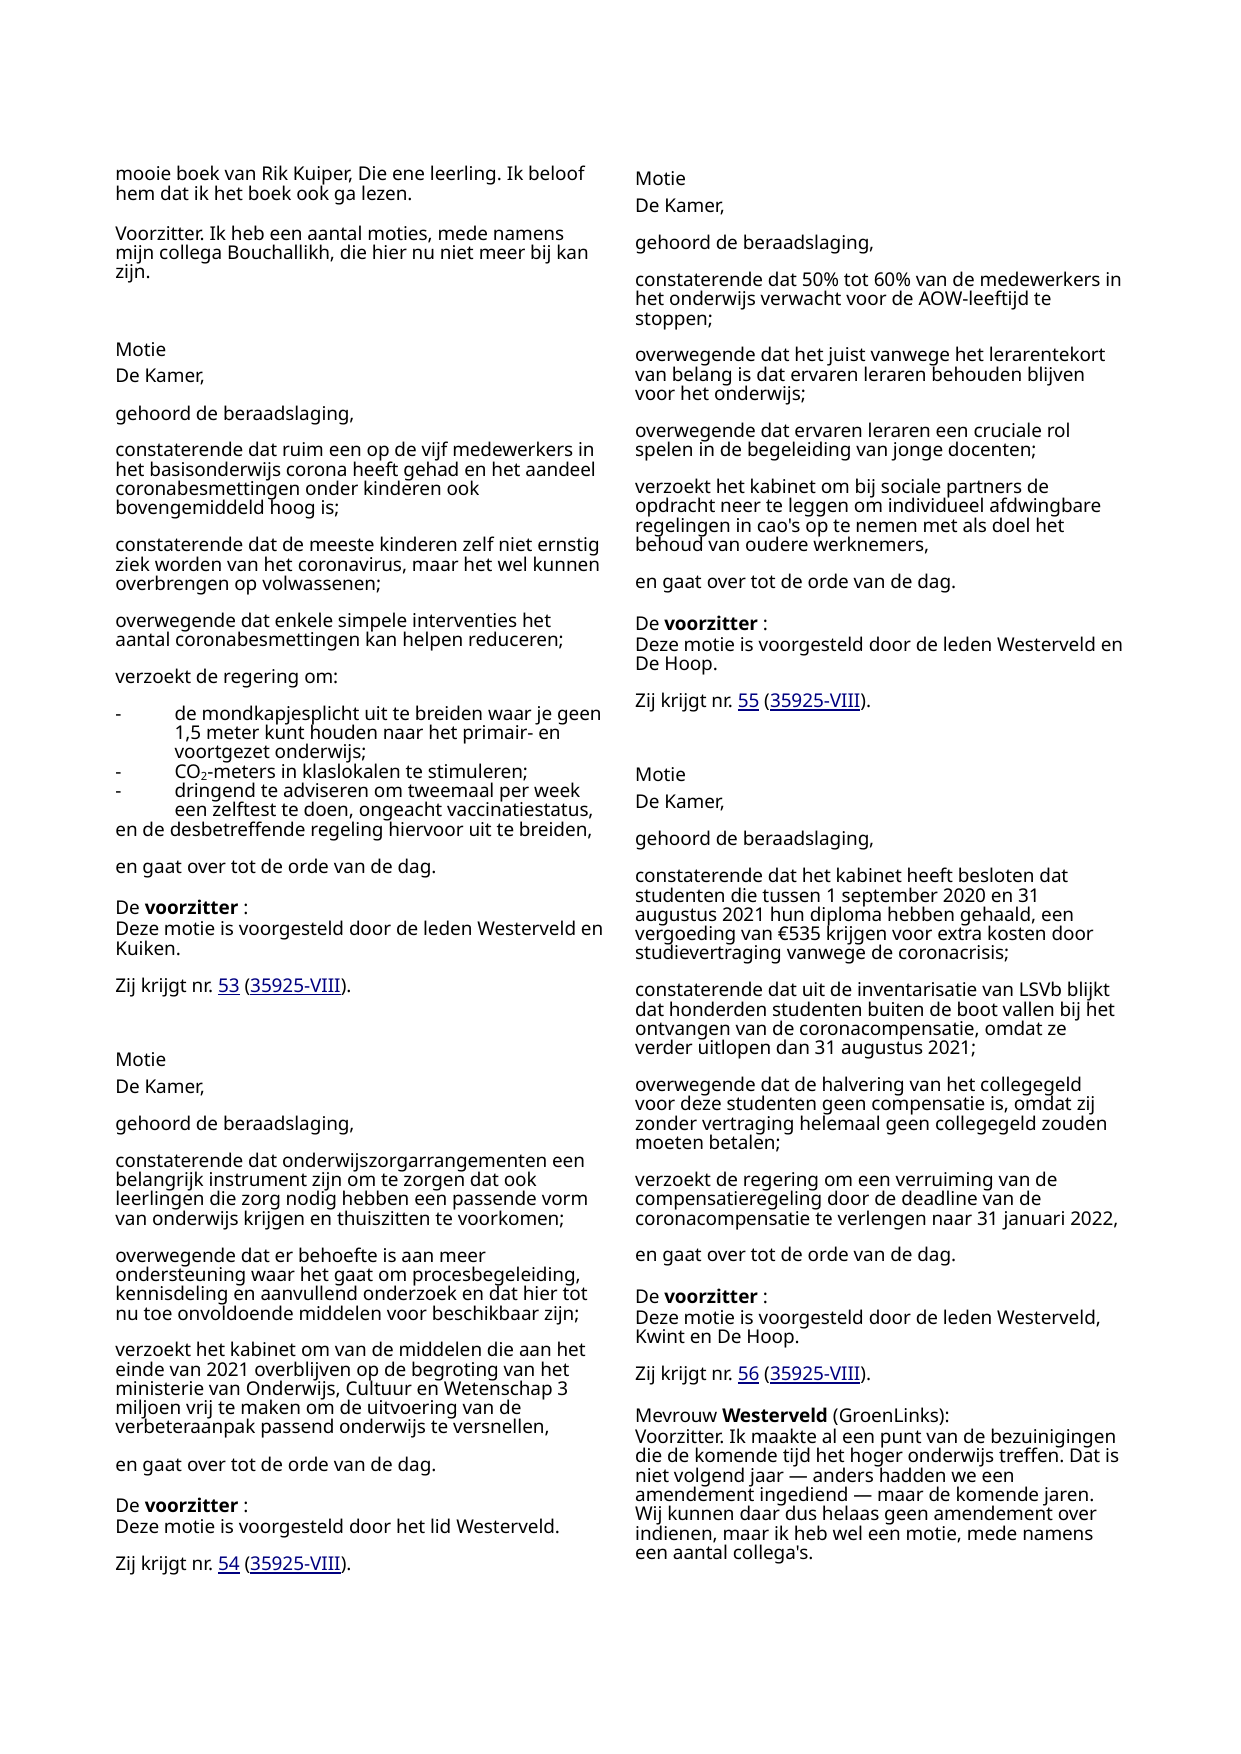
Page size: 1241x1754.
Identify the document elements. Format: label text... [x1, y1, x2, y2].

text Zij krijgt nr. 54 (35925-VIII). [115, 1555, 605, 1574]
text Motie [115, 1046, 605, 1072]
text Motie [115, 336, 605, 362]
list CO2-meters in klaslokalen te stimuleren; [115, 763, 605, 782]
text verzoekt de regering om een verruiming van de compensatieregeling door de deadline van de coronacompensatie te verlengen naar 31 januari 2022, [635, 1171, 1125, 1229]
text Zij krijgt nr. 53 (35925-VIII). [115, 977, 605, 996]
text constaterende dat de meeste kinderen zelf niet ernstig ziek worden van het coronavirus, maar het wel kunnen overbrengen op volwassenen; [115, 536, 605, 594]
text en gaat over tot de orde van de dag. [115, 858, 605, 877]
text constaterende dat uit de inventarisatie van LSVb blijkt dat honderden studenten buiten de boot vallen bij het ontvangen van de coronacompensatie, omdat ze verder uitlopen dan 31 augustus 2021; [635, 981, 1125, 1058]
text De Kamer, [115, 367, 605, 387]
list de mondkapjesplicht uit te breiden waar je geen 1,5 meter kunt houden naar het primair- en voortgezet onderwijs; [115, 705, 605, 763]
text De voorzitter : [115, 894, 605, 920]
text Deze motie is voorgesteld door de leden Westerveld en De Hoop. [635, 636, 1125, 674]
text De Kamer, [635, 793, 1125, 813]
text De voorzitter : [635, 1283, 1125, 1309]
text verzoekt het kabinet om van de middelen die aan het einde van 2021 overblijven op de begroting van het ministerie van Onderwijs, Cultuur en Wetenschap 3 miljoen vrij te maken om de uitvoering van de verbeteraanpak passend onderwijs te versnellen, [115, 1341, 605, 1438]
text verzoekt het kabinet om bij sociale partners de opdracht neer te leggen om individueel afdwingbare regelingen in cao's op te nemen met als doel het behoud van oudere werknemers, [635, 478, 1125, 555]
text gehoord de beraadslaging, [635, 830, 1125, 849]
text en de desbetreffende regeling hiervoor uit te breiden, [115, 821, 605, 840]
text constaterende dat 50% tot 60% van de medewerkers in het onderwijs verwacht voor de AOW-leeftijd te stoppen; [635, 271, 1125, 329]
text en gaat over tot de orde van de dag. [635, 1246, 1125, 1266]
text Deze motie is voorgesteld door het lid Westerveld. [115, 1518, 605, 1537]
text De Kamer, [115, 1078, 605, 1097]
text Zij krijgt nr. 55 (35925-VIII). [635, 692, 1125, 711]
text De voorzitter : [115, 1492, 605, 1518]
text overwegende dat het juist vanwege het lerarentekort van belang is dat ervaren leraren behouden blijven voor het onderwijs; [635, 346, 1125, 404]
text gehoord de beraadslaging, [115, 1115, 605, 1134]
text De voorzitter : [635, 610, 1125, 636]
text Motie [635, 762, 1125, 787]
text gehoord de beraadslaging, [115, 404, 605, 424]
text verzoekt de regering om: [115, 668, 605, 687]
text Motie [635, 165, 1125, 191]
text Deze motie is voorgesteld door de leden Westerveld en Kuiken. [115, 920, 605, 959]
text De Kamer, [635, 197, 1125, 216]
text en gaat over tot de orde van de dag. [115, 1456, 605, 1475]
text mooie boek van Rik Kuiper, Die ene leerling. Ik beloof hem dat ik het boek ook ga lezen. [115, 165, 605, 204]
text Voorzitter. Ik maakte al een punt van de bezuinigingen die de komende tijd het hoger onderwijs treffen. Dat is niet volgend jaar — anders hadden we een amendement ingediend — maar de komende jaren. Wij kunnen daar dus helaas geen amendement over indienen, maar ik heb wel een motie, mede namens een aantal collega's. [635, 1428, 1125, 1563]
text constaterende dat het kabinet heeft besloten dat studenten die tussen 1 september 2020 en 31 augustus 2021 hun diploma hebben gehaald, een vergoeding van €535 krijgen voor extra kosten door studievertraging vanwege de coronacrisis; [635, 867, 1125, 964]
text Deze motie is voorgesteld door de leden Westerveld, Kwint en De Hoop. [635, 1309, 1125, 1348]
text overwegende dat de halvering van het collegegeld voor deze studenten geen compensatie is, omdat zij zonder vertraging helemaal geen collegegeld zouden moeten betalen; [635, 1076, 1125, 1153]
text Zij krijgt nr. 56 (35925-VIII). [635, 1365, 1125, 1385]
text constaterende dat onderwijszorgarrangementen een belangrijk instrument zijn om te zorgen dat ook leerlingen die zorg nodig hebben een passende vorm van onderwijs krijgen en thuiszitten te voorkomen; [115, 1152, 605, 1229]
text Voorzitter. Ik heb een aantal moties, mede namens mijn collega Bouchallikh, die hier nu niet meer bij kan zijn. [115, 224, 605, 282]
text en gaat over tot de orde van de dag. [635, 573, 1125, 592]
text overwegende dat ervaren leraren een cruciale rol spelen in de begeleiding van jonge docenten; [635, 422, 1125, 461]
text gehoord de beraadslaging, [635, 234, 1125, 253]
list dringend te adviseren om tweemaal per week een zelftest te doen, ongeacht vaccinatiestatus, [115, 782, 605, 821]
text overwegende dat enkele simpele interventies het aantal coronabesmettingen kan helpen reduceren; [115, 612, 605, 650]
text Mevrouw Westerveld (GroenLinks): [635, 1402, 1125, 1428]
text constaterende dat ruim een op de vijf medewerkers in het basisonderwijs corona heeft gehad en het aandeel coronabesmettingen onder kinderen ook bovengemiddeld hoog is; [115, 441, 605, 518]
text overwegende dat er behoefte is aan meer ondersteuning waar het gaat om procesbegeleiding, kennisdeling en aanvullend onderzoek en dat hier tot nu toe onvoldoende middelen voor beschikbaar zijn; [115, 1247, 605, 1324]
